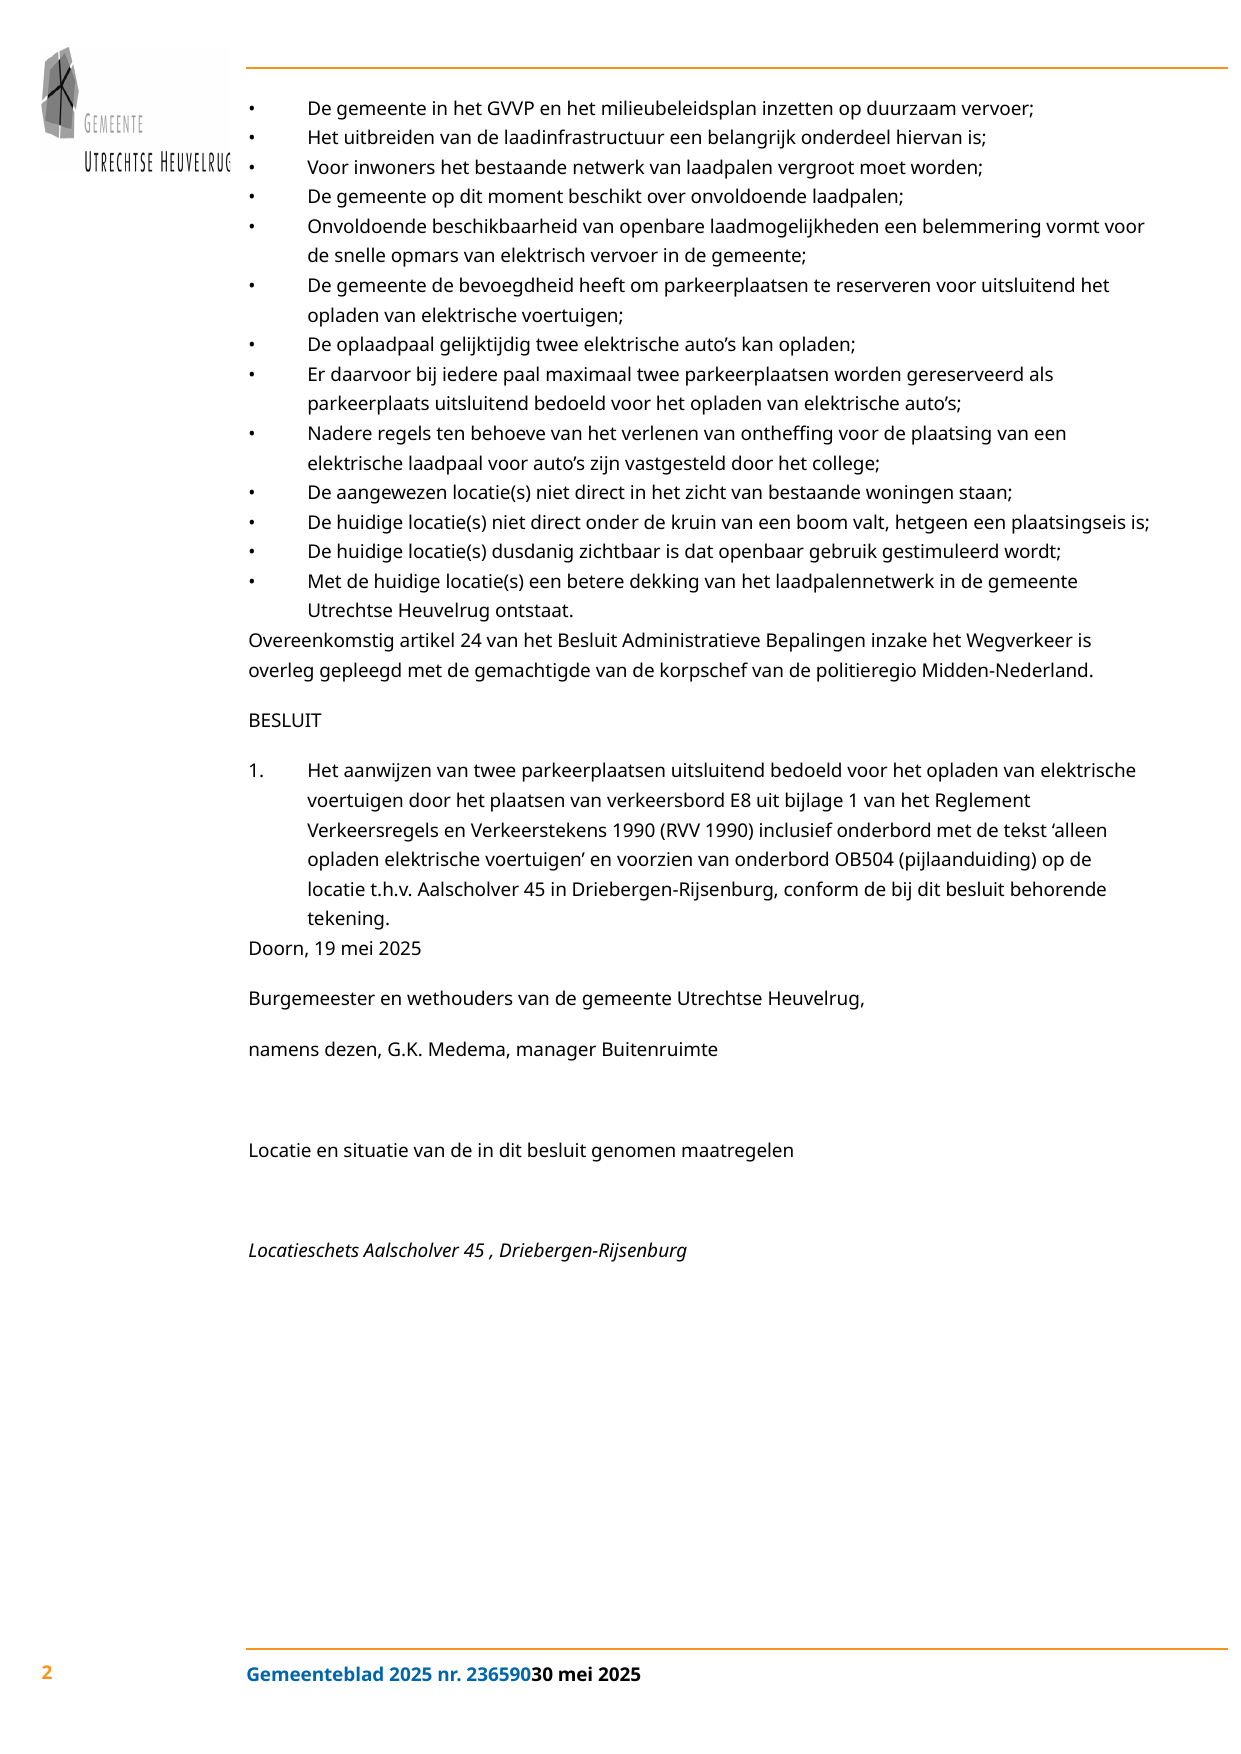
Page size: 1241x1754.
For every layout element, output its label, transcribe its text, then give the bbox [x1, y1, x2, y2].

list Er daarvoor bij iedere paal maximaal twee parkeerplaatsen worden gereserveerd als parkeerplaats uitsluitend bedoeld voor het opladen van elektrische auto’s; [248, 361, 1152, 416]
list Nadere regels ten behoeve van het verlenen van ontheffing voor de plaatsing van een elektrische laadpaal voor auto’s zijn vastgesteld door het college; [248, 420, 1152, 476]
picture [41, 47, 231, 172]
list De gemeente op dit moment beschikt over onvoldoende laadpalen; [248, 183, 1152, 209]
list De aangewezen locatie(s) niet direct in het zicht van bestaande woningen staan; [248, 479, 1152, 505]
list De gemeente de bevoegdheid heeft om parkeerplaatsen te reserveren voor uitsluitend het opladen van elektrische voertuigen; [248, 272, 1152, 328]
text Doorn, 19 mei 2025 [248, 935, 1152, 961]
text namens dezen, G.K. Medema, manager Buitenruimte [248, 1036, 1152, 1062]
text Locatie en situatie van de in dit besluit genomen maatregelen [248, 1137, 1152, 1163]
text BESLUIT [248, 707, 1152, 733]
list De oplaadpaal gelijktijdig twee elektrische auto’s kan opladen; [248, 331, 1152, 357]
list Met de huidige locatie(s) een betere dekking van het laadpalennetwerk in de gemeente Utrechtse Heuvelrug ontstaat. [248, 568, 1152, 623]
list De huidige locatie(s) niet direct onder de kruin van een boom valt, hetgeen een plaatsingseis is; [248, 509, 1152, 535]
text Overeenkomstig artikel 24 van het Besluit Administratieve Bepalingen inzake het Wegverkeer is overleg gepleegd met de gemachtigde van de korpschef van de politieregio Midden-Nederland. [248, 627, 1152, 683]
list Het uitbreiden van de laadinfrastructuur een belangrijk onderdeel hiervan is; [248, 124, 1152, 150]
list Het aanwijzen van twee parkeerplaatsen uitsluitend bedoeld voor het opladen van elektrische voertuigen door het plaatsen van verkeersbord E8 uit bijlage 1 van het Reglement Verkeersregels en Verkeerstekens 1990 (RVV 1990) inclusief onderbord met de tekst ‘alleen opladen elektrische voertuigen’ en voorzien van onderbord OB504 (pijlaanduiding) op de locatie t.h.v. Aalscholver 45 in Driebergen-Rijsenburg, conform de bij dit besluit behorende tekening. [248, 758, 1152, 931]
list De gemeente in het GVVP en het milieubeleidsplan inzetten op duurzaam vervoer; [248, 95, 1152, 121]
list Onvoldoende beschikbaarheid van openbare laadmogelijkheden een belemmering vormt voor de snelle opmars van elektrisch vervoer in de gemeente; [248, 213, 1152, 268]
text Burgemeester en wethouders van de gemeente Utrechtse Heuvelrug, [248, 986, 1152, 1011]
list Voor inwoners het bestaande netwerk van laadpalen vergroot moet worden; [248, 154, 1152, 180]
text Locatieschets Aalscholver 45 , Driebergen-Rijsenburg [248, 1238, 1152, 1263]
list De huidige locatie(s) dusdanig zichtbaar is dat openbaar gebruik gestimuleerd wordt; [248, 538, 1152, 564]
